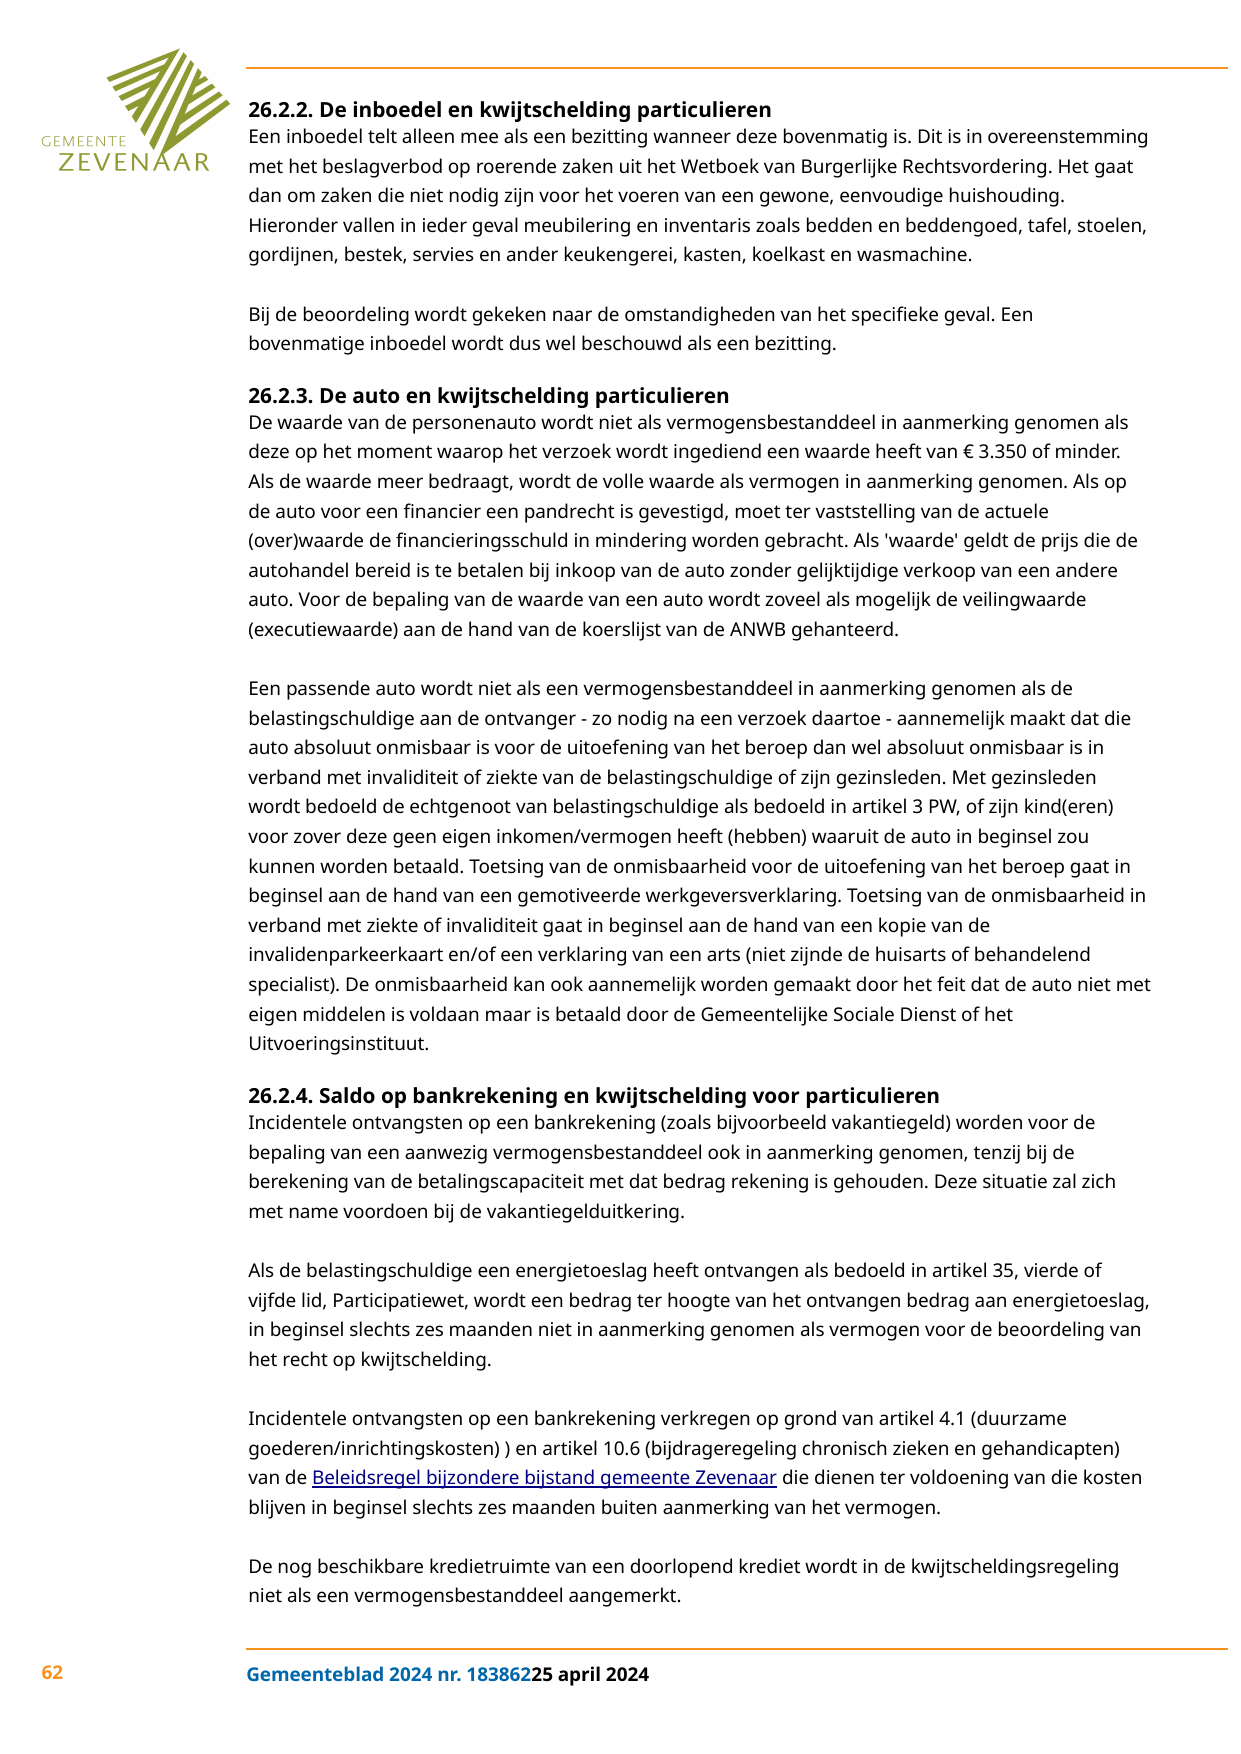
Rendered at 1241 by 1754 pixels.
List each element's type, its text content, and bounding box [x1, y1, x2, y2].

text Als de belastingschuldige een energietoeslag heeft ontvangen als bedoeld in artikel 35, vierde of vijfde lid, Participatiewet, wordt een bedrag ter hoogte van het ontvangen bedrag aan energietoeslag, in beginsel slechts zes maanden niet in aanmerking genomen als vermogen voor de beoordeling van het recht op kwijtschelding. [248, 1257, 1152, 1372]
picture [41, 47, 231, 172]
text Bij de beoordeling wordt gekeken naar de omstandigheden van het specifieke geval. Een bovenmatige inboedel wordt dus wel beschouwd als een bezitting. [248, 301, 1152, 356]
text Incidentele ontvangsten op een bankrekening (zoals bijvoorbeeld vakantiegeld) worden voor de bepaling van een aanwezig vermogensbestanddeel ook in aanmerking genomen, tenzij bij de berekening van de betalingscapaciteit met dat bedrag rekening is gehouden. Deze situatie zal zich met name voordoen bij de vakantiegelduitkering. [248, 1109, 1152, 1224]
text Een passende auto wordt niet als een vermogensbestanddeel in aanmerking genomen als de belastingschuldige aan de ontvanger - zo nodig na een verzoek daartoe - aannemelijk maakt dat die auto absoluut onmisbaar is voor de uitoefening van het beroep dan wel absoluut onmisbaar is in verband met invaliditeit of ziekte van de belastingschuldige of zijn gezinsleden. Met gezinsleden wordt bedoeld de echtgenoot van belastingschuldige als bedoeld in artikel 3 PW, of zijn kind(eren) voor zover deze geen eigen inkomen/vermogen heeft (hebben) waaruit de auto in beginsel zou kunnen worden betaald. Toetsing van de onmisbaarheid voor de uitoefening van het beroep gaat in beginsel aan de hand van een gemotiveerde werkgeversverklaring. Toetsing van de onmisbaarheid in verband met ziekte of invaliditeit gaat in beginsel aan de hand van een kopie van de invalidenparkeerkaart en/of een verklaring van een arts (niet zijnde de huisarts of behandelend specialist). De onmisbaarheid kan ook aannemelijk worden gemaakt door het feit dat de auto niet met eigen middelen is voldaan maar is betaald door de Gemeentelijke Sociale Dienst of het Uitvoeringsinstituut. [248, 675, 1152, 1056]
text 26.2.2. De inboedel en kwijtschelding particulieren [248, 95, 1152, 123]
text Incidentele ontvangsten op een bankrekening verkregen op grond van artikel 4.1 (duurzame goederen/inrichtingskosten) ) en artikel 10.6 (bijdrageregeling chronisch zieken en gehandicapten) van de Beleidsregel bijzondere bijstand gemeente Zevenaar die dienen ter voldoening van die kosten blijven in beginsel slechts zes maanden buiten aanmerking van het vermogen. [248, 1405, 1152, 1519]
text De waarde van de personenauto wordt niet als vermogensbestanddeel in aanmerking genomen als deze op het moment waarop het verzoek wordt ingediend een waarde heeft van € 3.350 of minder. Als de waarde meer bedraagt, wordt de volle waarde als vermogen in aanmerking genomen. Als op de auto voor een financier een pandrecht is gevestigd, moet ter vaststelling van de actuele (over)waarde de financieringsschuld in mindering worden gebracht. Als 'waarde' geldt de prijs die de autohandel bereid is te betalen bij inkoop van de auto zonder gelijktijdige verkoop van een andere auto. Voor de bepaling van de waarde van een auto wordt zoveel als mogelijk de veilingwaarde (executiewaarde) aan de hand van de koerslijst van de ANWB gehanteerd. [248, 409, 1152, 642]
text Een inboedel telt alleen mee als een bezitting wanneer deze bovenmatig is. Dit is in overeenstemming met het beslagverbod op roerende zaken uit het Wetboek van Burgerlijke Rechtsvordering. Het gaat dan om zaken die niet nodig zijn voor het voeren van een gewone, eenvoudige huishouding. Hieronder vallen in ieder geval meubilering en inventaris zoals bedden en beddengoed, tafel, stoelen, gordijnen, bestek, servies en ander keukengerei, kasten, koelkast en wasmachine. [248, 123, 1152, 267]
text 26.2.3. De auto en kwijtschelding particulieren [248, 381, 1152, 409]
text De nog beschikbare kredietruimte van een doorlopend krediet wordt in de kwijtscheldingsregeling niet als een vermogensbestanddeel aangemerkt. [248, 1553, 1152, 1608]
text 26.2.4. Saldo op bankrekening en kwijtschelding voor particulieren [248, 1081, 1152, 1109]
